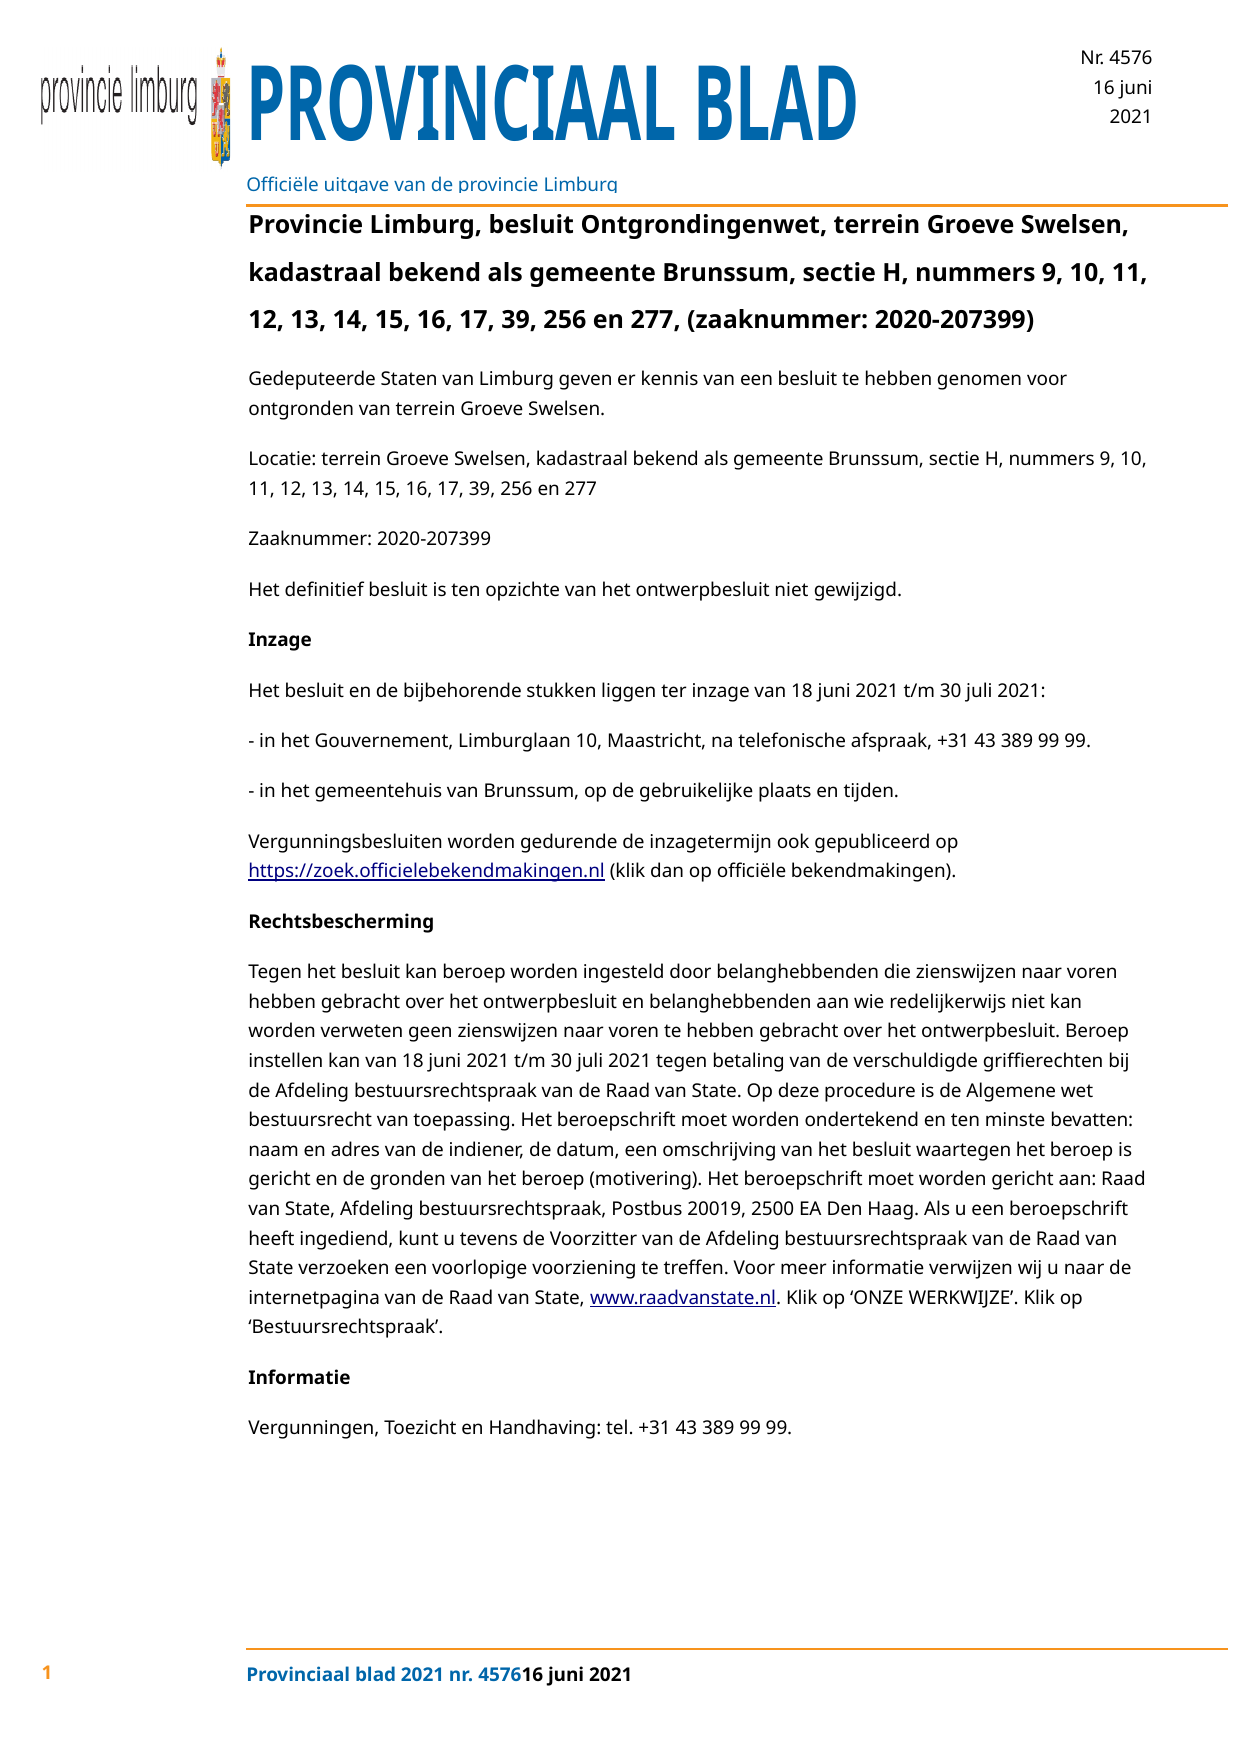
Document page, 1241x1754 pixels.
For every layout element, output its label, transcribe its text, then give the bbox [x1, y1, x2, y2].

text Het besluit en de bijbehorende stukken liggen ter inzage van 18 juni 2021 t/m 30 juli 2021: [248, 677, 1152, 702]
text Het definitief besluit is ten opzichte van het ontwerpbesluit niet gewijzigd. [248, 576, 1152, 602]
text Informatie [248, 1364, 1152, 1389]
text Provincie Limburg, besluit Ontgrondingenwet, terrein Groeve Swelsen, kadastraal bekend als gemeente Brunssum, sectie H, nummers 9, 10, 11, 12, 13, 14, 15, 16, 17, 39, 256 en 277, (zaaknummer: 2020-207399) [248, 207, 1152, 336]
text Tegen het besluit kan beroep worden ingesteld door belanghebbenden die zienswijzen naar voren hebben gebracht over het ontwerpbesluit en belanghebbenden aan wie redelijkerwijs niet kan worden verweten geen zienswijzen naar voren te hebben gebracht over het ontwerpbesluit. Beroep instellen kan van 18 juni 2021 t/m 30 juli 2021 tegen betaling van de verschuldigde griffierechten bij de Afdeling bestuursrechtspraak van de Raad van State. Op deze procedure is de Algemene wet bestuursrecht van toepassing. Het beroepschrift moet worden ondertekend en ten minste bevatten: naam en adres van de indiener, de datum, een omschrijving van het besluit waartegen het beroep is gericht en de gronden van het beroep (motivering). Het beroepschrift moet worden gericht aan: Raad van State, Afdeling bestuursrechtspraak, Postbus 20019, 2500 EA Den Haag. Als u een beroepschrift heeft ingediend, kunt u tevens de Voorzitter van de Afdeling bestuursrechtspraak van de Raad van State verzoeken een voorlopige voorziening te treffen. Voor meer informatie verwijzen wij u naar de internetpagina van de Raad van State, www.raadvanstate.nl. Klik op ‘ONZE WERKWIJZE’. Klik op ‘Bestuursrechtspraak’. [248, 958, 1152, 1339]
text Inzage [248, 626, 1152, 652]
text Locatie: terrein Groeve Swelsen, kadastraal bekend als gemeente Brunssum, sectie H, nummers 9, 10, 11, 12, 13, 14, 15, 16, 17, 39, 256 en 277 [248, 446, 1152, 501]
text Vergunningsbesluiten worden gedurende de inzagetermijn ook gepubliceerd op https://zoek.officielebekendmakingen.nl (klik dan op officiële bekendmakingen). [248, 828, 1152, 883]
text Rechtsbescherming [248, 908, 1152, 934]
text Gedeputeerde Staten van Limburg geven er kennis van een besluit te hebben genomen voor ontgronden van terrein Groeve Swelsen. [248, 366, 1152, 421]
text - in het gemeentehuis van Brunssum, op de gebruikelijke plaats en tijden. [248, 778, 1152, 803]
picture [41, 47, 231, 172]
text - in het Gouvernement, Limburglaan 10, Maastricht, na telefonische afspraak, +31 43 389 99 99. [248, 727, 1152, 753]
text Zaaknummer: 2020-207399 [248, 526, 1152, 551]
text Vergunningen, Toezicht en Handhaving: tel. +31 43 389 99 99. [248, 1414, 1152, 1440]
